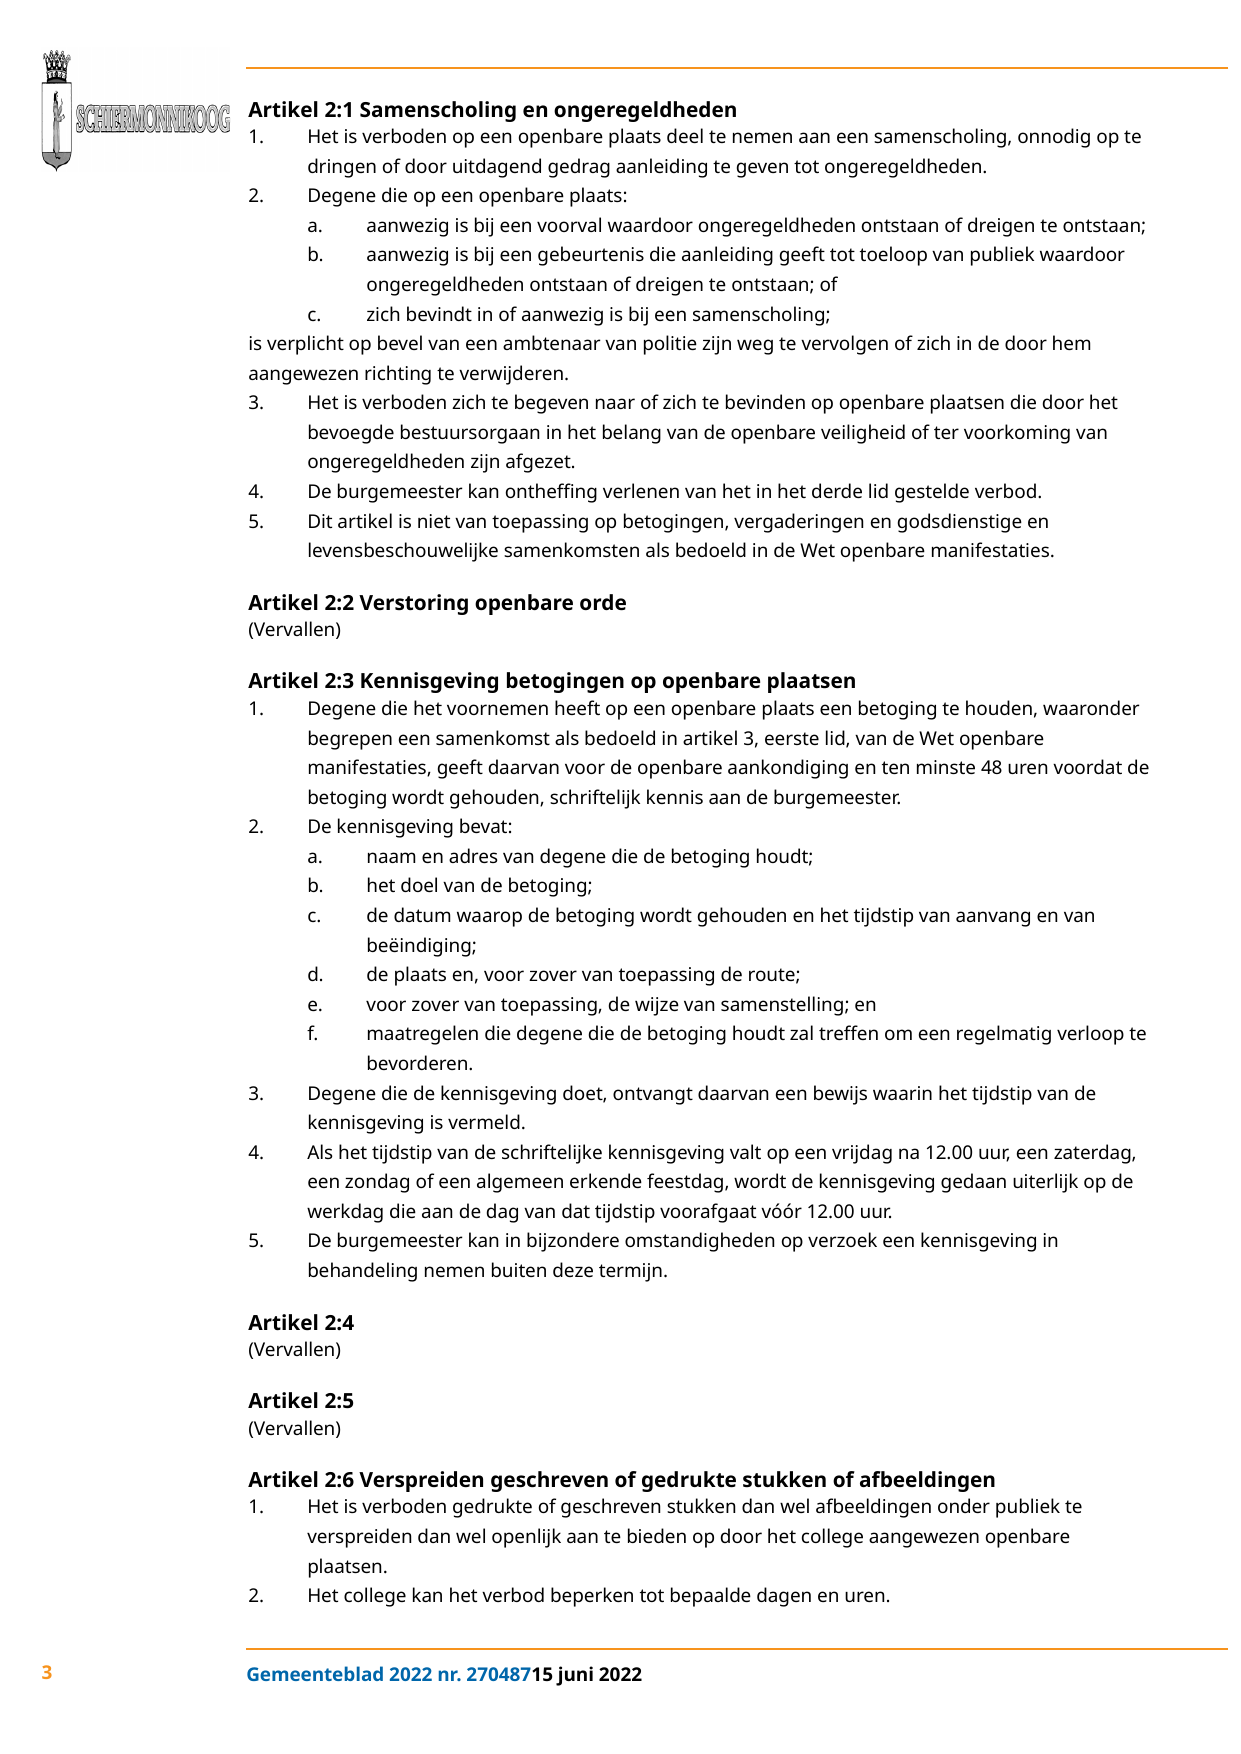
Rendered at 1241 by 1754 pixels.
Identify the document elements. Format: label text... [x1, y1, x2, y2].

list De burgemeester kan ontheffing verlenen van het in het derde lid gestelde verbod. [248, 478, 1152, 504]
list het doel van de betoging; [307, 873, 1152, 898]
list aanwezig is bij een gebeurtenis die aanleiding geeft tot toeloop van publiek waardoor ongeregeldheden ontstaan of dreigen te ontstaan; of [307, 242, 1152, 297]
list De burgemeester kan in bijzondere omstandigheden op verzoek een kennisgeving in behandeling nemen buiten deze termijn. [248, 1228, 1152, 1283]
text Artikel 2:6 Verspreiden geschreven of gedrukte stukken of afbeeldingen [248, 1465, 1152, 1494]
text (Vervallen) [248, 616, 1152, 642]
list De kennisgeving bevat: [248, 813, 1152, 839]
list voor zover van toepassing, de wijze van samenstelling; en [307, 991, 1152, 1017]
text Artikel 2:1 Samenscholing en ongeregeldheden [248, 95, 1152, 123]
text Artikel 2:2 Verstoring openbare orde [248, 588, 1152, 616]
list Degene die de kennisgeving doet, ontvangt daarvan een bewijs waarin het tijdstip van de kennisgeving is vermeld. [248, 1080, 1152, 1135]
picture [41, 47, 231, 172]
list Dit artikel is niet van toepassing op betogingen, vergaderingen en godsdienstige en levensbeschouwelijke samenkomsten als bedoeld in de Wet openbare manifestaties. [248, 508, 1152, 563]
text (Vervallen) [248, 1415, 1152, 1441]
list Het college kan het verbod beperken tot bepaalde dagen en uren. [248, 1582, 1152, 1608]
list Als het tijdstip van de schriftelijke kennisgeving valt op een vrijdag na 12.00 uur, een zaterdag, een zondag of een algemeen erkende feestdag, wordt de kennisgeving gedaan uiterlijk op de werkdag die aan de dag van dat tijdstip voorafgaat vóór 12.00 uur. [248, 1139, 1152, 1224]
list de datum waarop de betoging wordt gehouden en het tijdstip van aanvang en van beëindiging; [307, 902, 1152, 957]
text is verplicht op bevel van een ambtenaar van politie zijn weg te vervolgen of zich in de door hem aangewezen richting te verwijderen. [248, 330, 1152, 386]
list naam en adres van degene die de betoging houdt; [307, 843, 1152, 869]
list aanwezig is bij een voorval waardoor ongeregeldheden ontstaan of dreigen te ontstaan; [307, 212, 1152, 238]
list Degene die op een openbare plaats: [248, 182, 1152, 208]
list Het is verboden op een openbare plaats deel te nemen aan een samenscholing, onnodig op te dringen of door uitdagend gedrag aanleiding te geven tot ongeregeldheden. [248, 123, 1152, 178]
text Artikel 2:5 [248, 1386, 1152, 1415]
list Degene die het voornemen heeft op een openbare plaats een betoging te houden, waaronder begrepen een samenkomst als bedoeld in artikel 3, eerste lid, van de Wet openbare manifestaties, geeft daarvan voor de openbare aankondiging en ten minste 48 uren voordat de betoging wordt gehouden, schriftelijk kennis aan de burgemeester. [248, 695, 1152, 809]
text Artikel 2:4 [248, 1308, 1152, 1336]
list maatregelen die degene die de betoging houdt zal treffen om een regelmatig verloop te bevorderen. [307, 1021, 1152, 1076]
text (Vervallen) [248, 1336, 1152, 1362]
list de plaats en, voor zover van toepassing de route; [307, 961, 1152, 987]
text Artikel 2:3 Kennisgeving betogingen op openbare plaatsen [248, 667, 1152, 695]
list zich bevindt in of aanwezig is bij een samenscholing; [307, 301, 1152, 326]
list Het is verboden zich te begeven naar of zich te bevinden op openbare plaatsen die door het bevoegde bestuursorgaan in het belang van de openbare veiligheid of ter voorkoming van ongeregeldheden zijn afgezet. [248, 389, 1152, 474]
list Het is verboden gedrukte of geschreven stukken dan wel afbeeldingen onder publiek te verspreiden dan wel openlijk aan te bieden op door het college aangewezen openbare plaatsen. [248, 1494, 1152, 1579]
